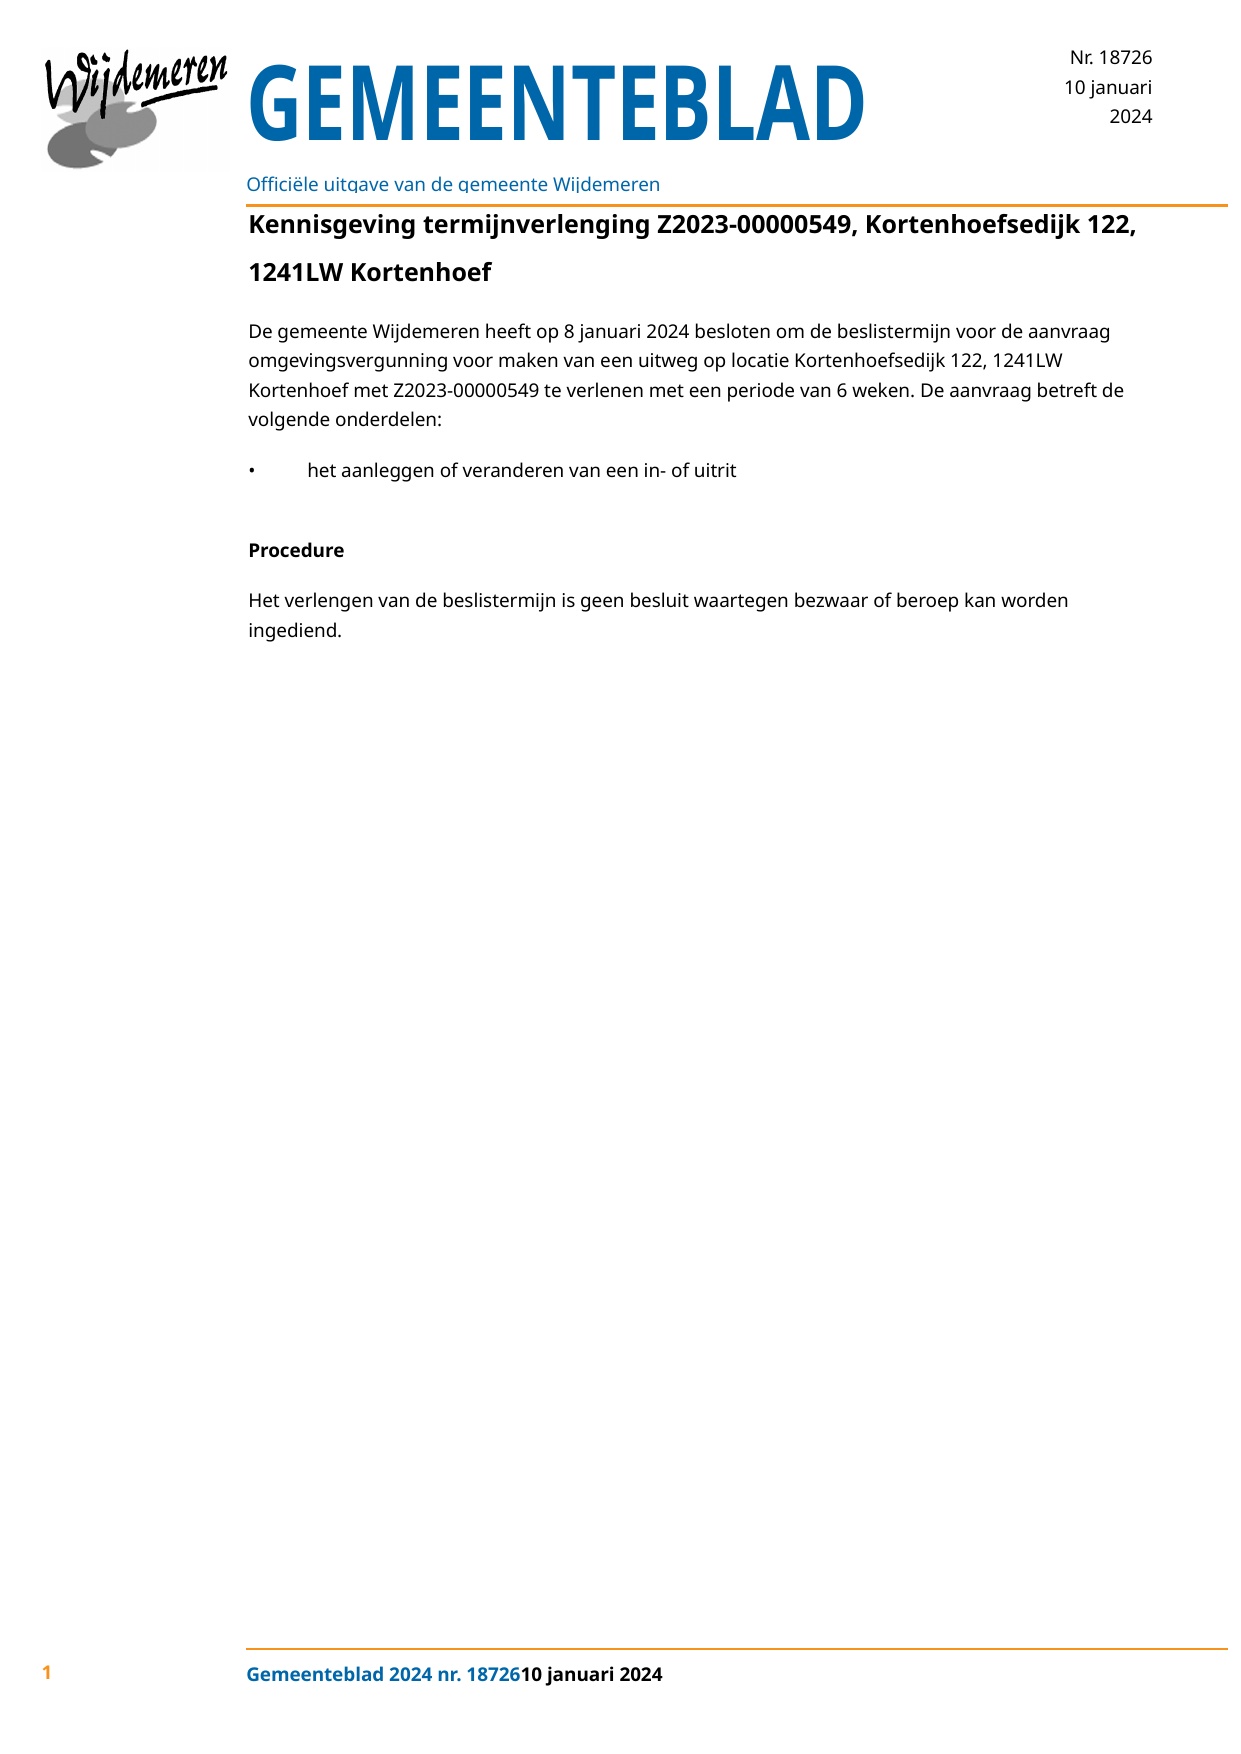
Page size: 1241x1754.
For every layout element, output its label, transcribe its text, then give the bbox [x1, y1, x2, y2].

text Kennisgeving termijnverlenging Z2023-00000549, Kortenhoefsedijk 122, 1241LW Kortenhoef [248, 207, 1152, 288]
list het aanleggen of veranderen van een in- of uitrit [248, 457, 1152, 483]
text De gemeente Wijdemeren heeft op 8 januari 2024 besloten om de beslistermijn voor de aanvraag omgevingsvergunning voor maken van een uitweg op locatie Kortenhoefsedijk 122, 1241LW Kortenhoef met Z2023-00000549 te verlenen met een periode van 6 weken. De aanvraag betreft de volgende onderdelen: [248, 318, 1152, 432]
picture [41, 47, 231, 172]
text Procedure [248, 537, 1152, 563]
text Het verlengen van de beslistermijn is geen besluit waartegen bezwaar of beroep kan worden ingediend. [248, 587, 1152, 643]
